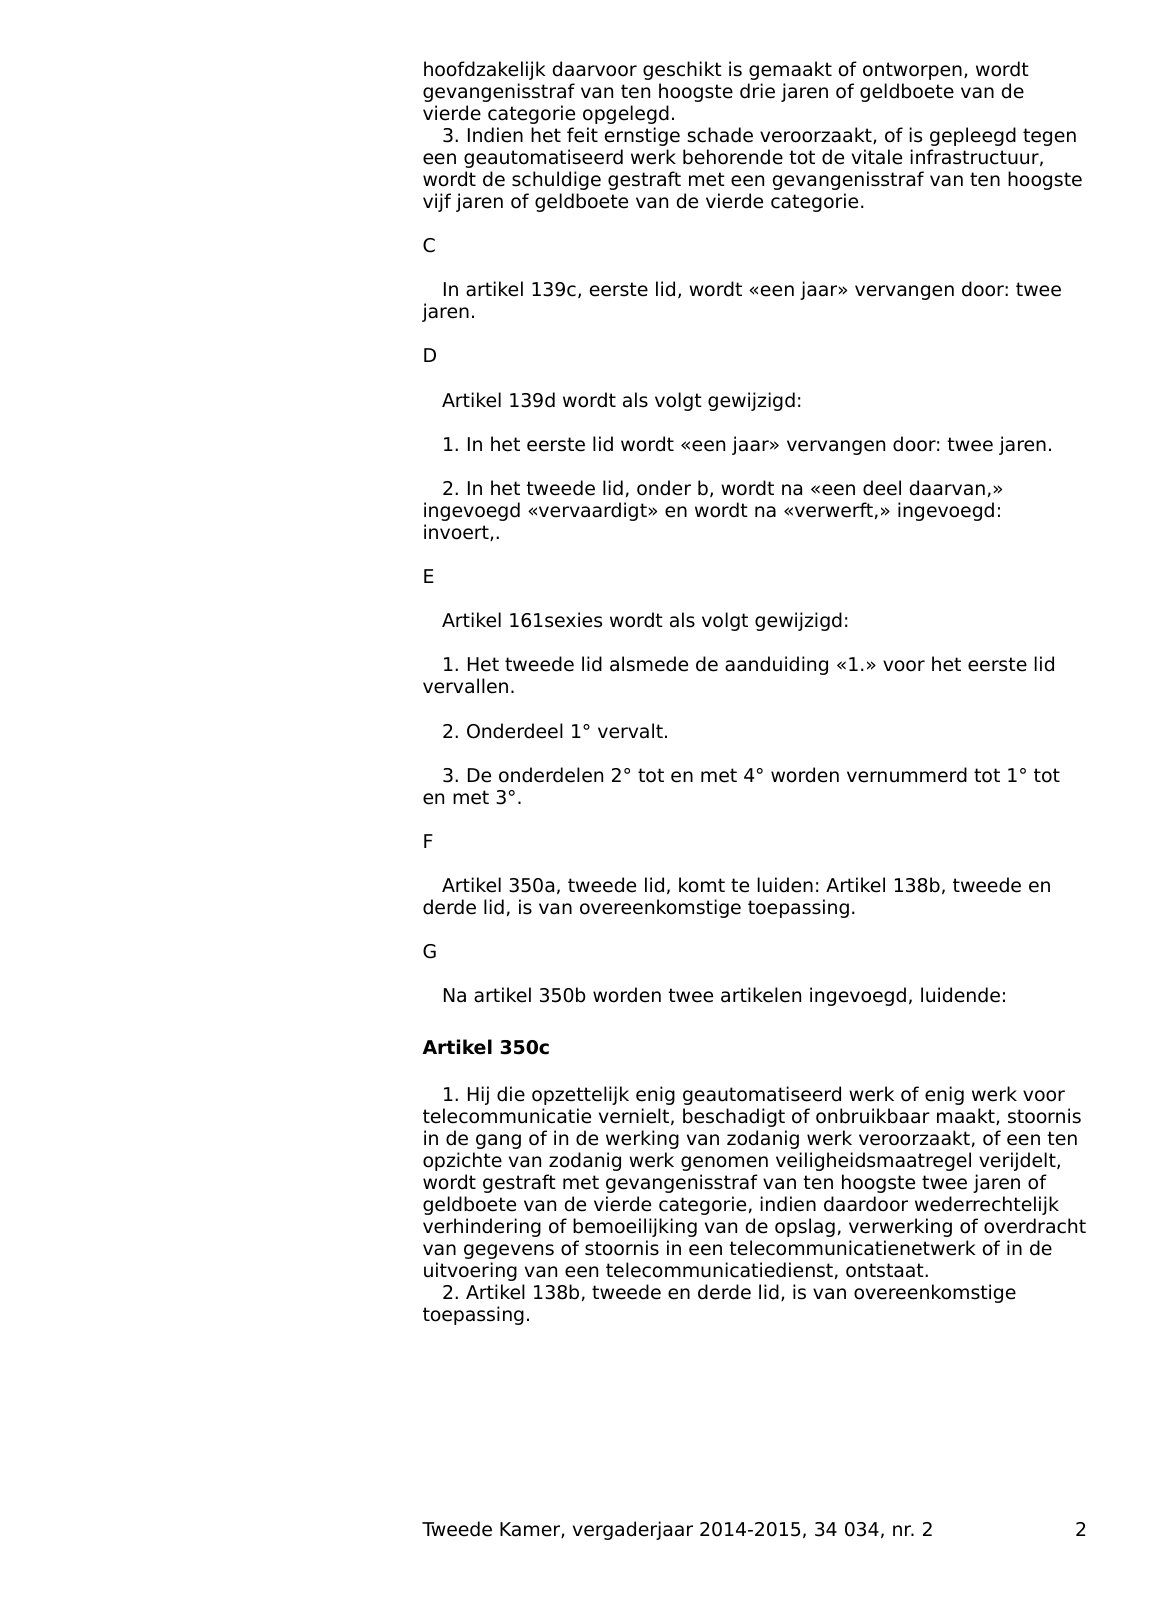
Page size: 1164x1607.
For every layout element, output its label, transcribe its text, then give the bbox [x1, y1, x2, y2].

text E [422, 566, 1087, 588]
text 2. Onderdeel 1° vervalt. [422, 721, 1087, 742]
text C [422, 235, 1087, 257]
text 1. Hij die opzettelijk enig geautomatiseerd werk of enig werk voor telecommunicatie vernielt, beschadigt of onbruikbaar maakt, stoornis in de gang of in de werking van zodanig werk veroorzaakt, of een ten opzichte van zodanig werk genomen veiligheidsmaatregel verijdelt, wordt gestraft met gevangenisstraf van ten hoogste twee jaren of geldboete van de vierde categorie, indien daardoor wederrechtelijk verhindering of bemoeilijking van de opslag, verwerking of overdracht van gegevens of stoornis in een telecommunicatienetwerk of in de uitvoering van een telecommunicatiedienst, ontstaat. [422, 1084, 1087, 1282]
text Artikel 350a, tweede lid, komt te luiden: Artikel 138b, tweede en derde lid, is van overeenkomstige toepassing. [422, 875, 1087, 919]
text hoofdzakelijk daarvoor geschikt is gemaakt of ontworpen, wordt gevangenisstraf van ten hoogste drie jaren of geldboete van de vierde categorie opgelegd. [422, 59, 1087, 125]
text 2. In het tweede lid, onder b, wordt na «een deel daarvan,» ingevoegd «vervaardigt» en wordt na «verwerft,» ingevoegd: invoert,. [422, 478, 1087, 544]
text Na artikel 350b worden twee artikelen ingevoegd, luidende: [422, 985, 1087, 1007]
text In artikel 139c, eerste lid, wordt «een jaar» vervangen door: twee jaren. [422, 279, 1087, 323]
text Artikel 161sexies wordt als volgt gewijzigd: [422, 610, 1087, 632]
text 1. Het tweede lid alsmede de aanduiding «1.» voor het eerste lid vervallen. [422, 654, 1087, 698]
text 2. Artikel 138b, tweede en derde lid, is van overeenkomstige toepassing. [422, 1282, 1087, 1326]
text G [422, 941, 1087, 963]
text 3. Indien het feit ernstige schade veroorzaakt, of is gepleegd tegen een geautomatiseerd werk behorende tot de vitale infrastructuur, wordt de schuldige gestraft met een gevangenisstraf van ten hoogste vijf jaren of geldboete van de vierde categorie. [422, 125, 1087, 213]
text 1. In het eerste lid wordt «een jaar» vervangen door: twee jaren. [422, 434, 1087, 456]
subtitle Artikel 350c [422, 1037, 1087, 1059]
text F [422, 831, 1087, 853]
text D [422, 345, 1087, 367]
text Artikel 139d wordt als volgt gewijzigd: [422, 389, 1087, 412]
text 3. De onderdelen 2° tot en met 4° worden vernummerd tot 1° tot en met 3°. [422, 765, 1087, 809]
